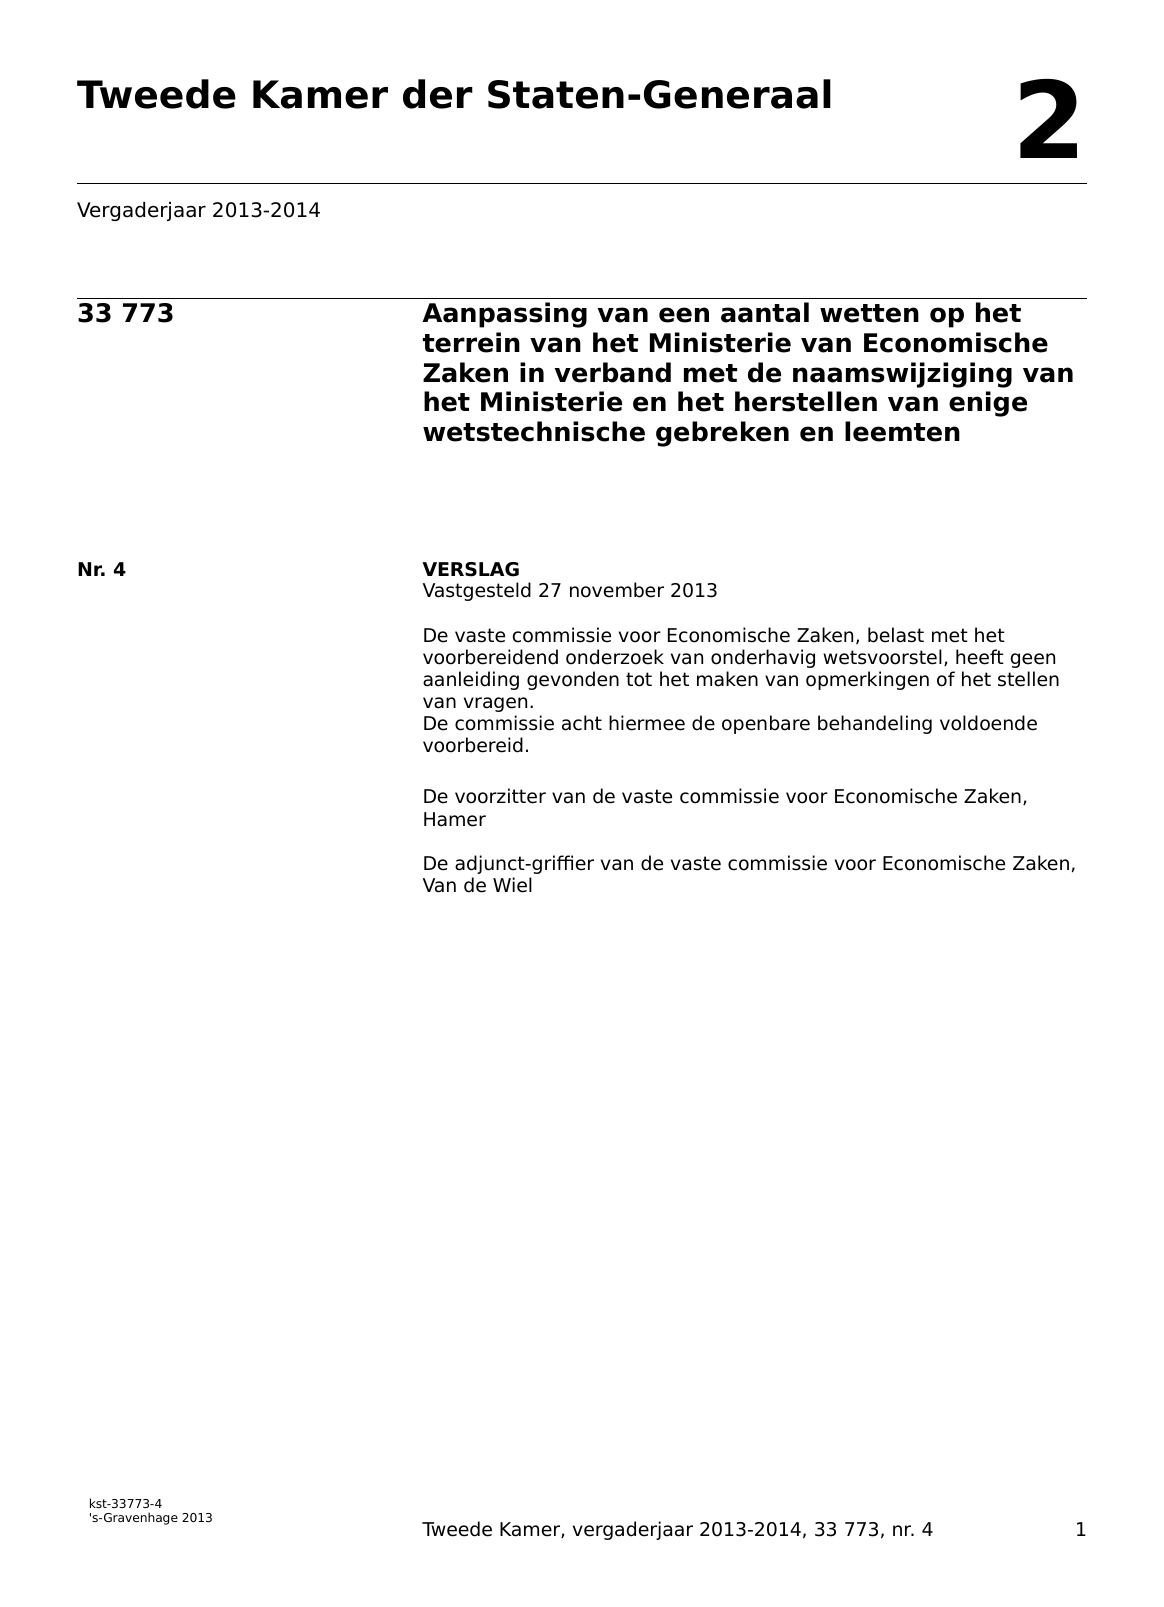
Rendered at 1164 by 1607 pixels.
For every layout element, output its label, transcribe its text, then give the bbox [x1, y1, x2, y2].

table_header 2 [886, 59, 1087, 183]
text Vastgesteld 27 november 2013 [422, 580, 1087, 602]
text 's-Gravenhage 2013 [88, 1511, 323, 1525]
text De commissie acht hiermee de openbare behandeling voldoende voorbereid. [422, 712, 1087, 756]
subtitle 33 773 Aanpassing van een aantal wetten op het terrein van het Ministerie van Economische Zaken in verband met de naamswijziging van het Ministerie en het herstellen van enige wetstechnische gebreken en leemten [77, 299, 1087, 447]
text De vaste commissie voor Economische Zaken, belast met het voorbereidend onderzoek van onderhavig wetsvoorstel, heeft geen aanleiding gevonden tot het maken van opmerkingen of het stellen van vragen. [422, 624, 1087, 712]
text De voorzitter van de vaste commissie voor Economische Zaken, Hamer [422, 786, 1087, 830]
text De adjunct-griffier van de vaste commissie voor Economische Zaken, Van de Wiel [422, 853, 1087, 897]
table_header Tweede Kamer der Staten-Generaal [77, 59, 886, 183]
text kst-33773-4 [88, 1497, 323, 1511]
table_cell Vergaderjaar 2013-2014 [77, 184, 1087, 298]
subtitle Nr. 4 VERSLAG [77, 558, 1087, 580]
